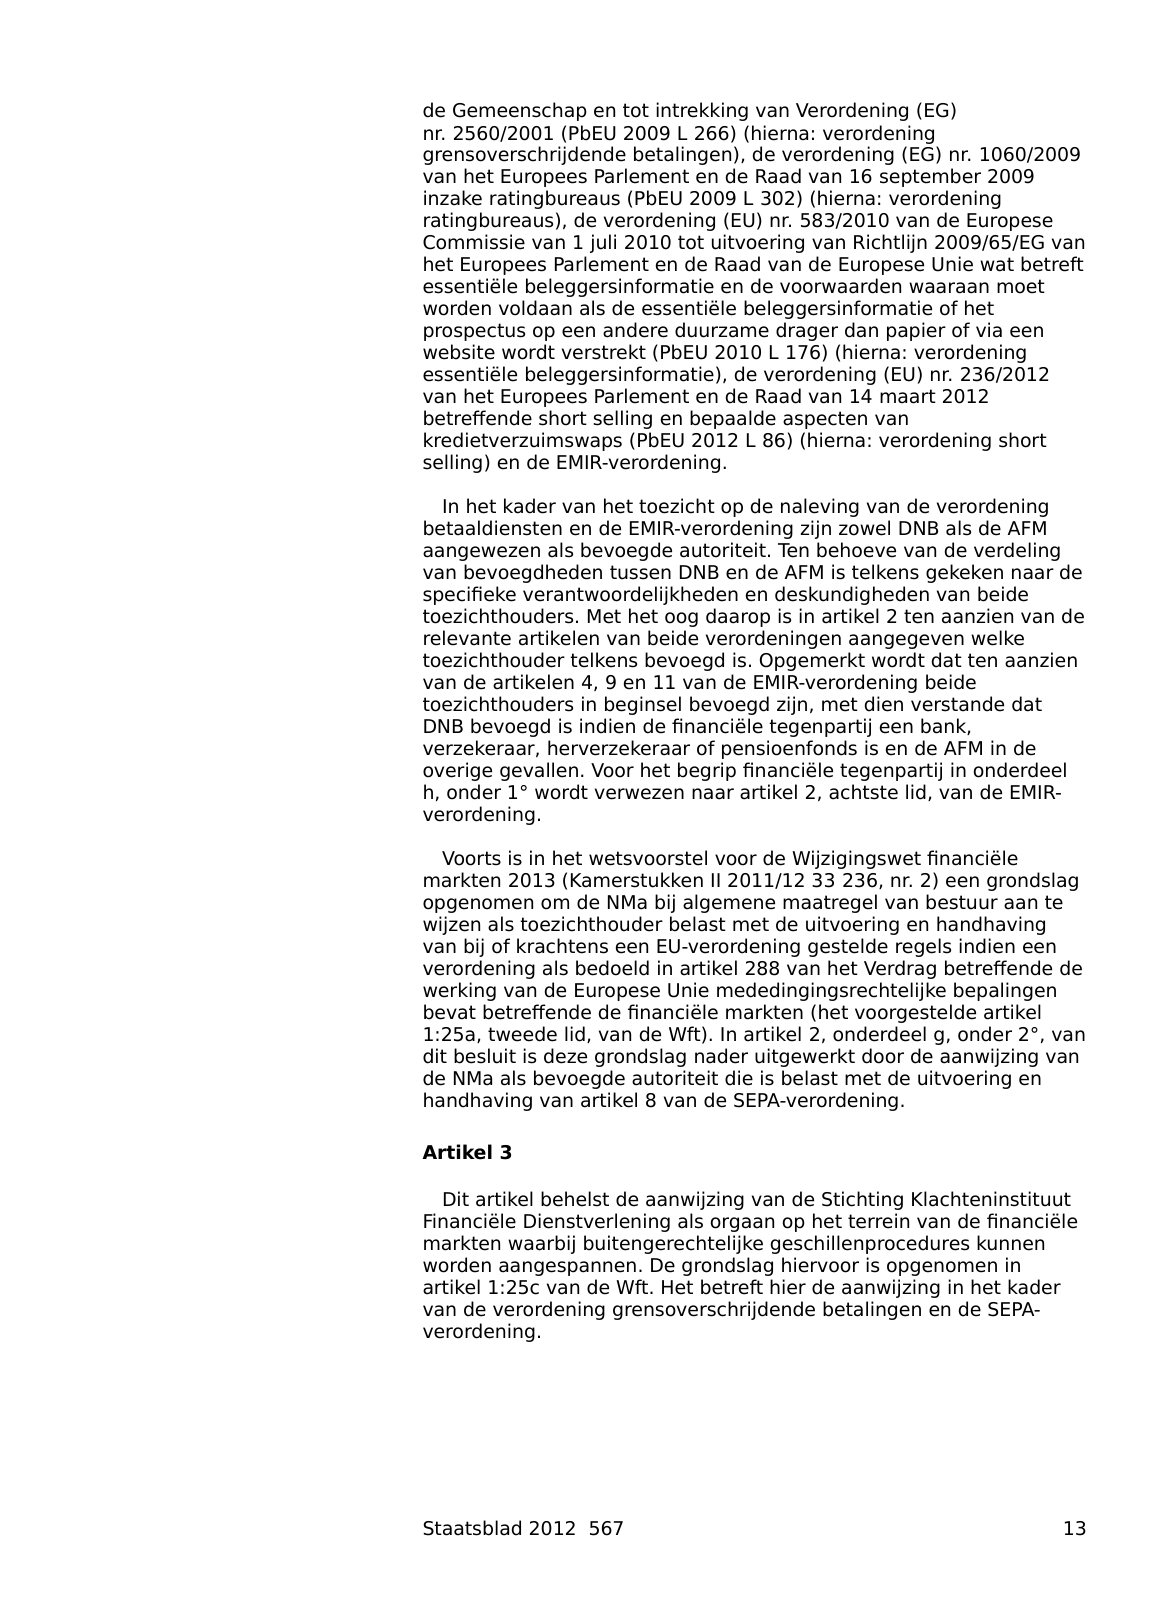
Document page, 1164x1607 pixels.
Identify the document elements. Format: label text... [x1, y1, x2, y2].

text Dit artikel behelst de aanwijzing van de Stichting Klachteninstituut Financiële Dienstverlening als orgaan op het terrein van de financiële markten waarbij buitengerechtelijke geschillenprocedures kunnen worden aangespannen. De grondslag hiervoor is opgenomen in artikel 1:25c van de Wft. Het betreft hier de aanwijzing in het kader van de verordening grensoverschrijdende betalingen en de SEPA-verordening. [422, 1189, 1087, 1343]
subtitle Artikel 3 [422, 1142, 1087, 1164]
text de Gemeenschap en tot intrekking van Verordening (EG) nr. 2560/2001 (PbEU 2009 L 266) (hierna: verordening grensoverschrijdende betalingen), de verordening (EG) nr. 1060/2009 van het Europees Parlement en de Raad van 16 september 2009 inzake ratingbureaus (PbEU 2009 L 302) (hierna: verordening ratingbureaus), de verordening (EU) nr. 583/2010 van de Europese Commissie van 1 juli 2010 tot uitvoering van Richtlijn 2009/65/EG van het Europees Parlement en de Raad van de Europese Unie wat betreft essentiële beleggersinformatie en de voorwaarden waaraan moet worden voldaan als de essentiële beleggersinformatie of het prospectus op een andere duurzame drager dan papier of via een website wordt verstrekt (PbEU 2010 L 176) (hierna: verordening essentiële beleggersinformatie), de verordening (EU) nr. 236/2012 van het Europees Parlement en de Raad van 14 maart 2012 betreffende short selling en bepaalde aspecten van kredietverzuimswaps (PbEU 2012 L 86) (hierna: verordening short selling) en de EMIR-verordening. [422, 100, 1087, 474]
text In het kader van het toezicht op de naleving van de verordening betaaldiensten en de EMIR-verordening zijn zowel DNB als de AFM aangewezen als bevoegde autoriteit. Ten behoeve van de verdeling van bevoegdheden tussen DNB en de AFM is telkens gekeken naar de specifieke verantwoordelijkheden en deskundigheden van beide toezichthouders. Met het oog daarop is in artikel 2 ten aanzien van de relevante artikelen van beide verordeningen aangegeven welke toezichthouder telkens bevoegd is. Opgemerkt wordt dat ten aanzien van de artikelen 4, 9 en 11 van de EMIR-verordening beide toezichthouders in beginsel bevoegd zijn, met dien verstande dat DNB bevoegd is indien de financiële tegenpartij een bank, verzekeraar, herverzekeraar of pensioenfonds is en de AFM in de overige gevallen. Voor het begrip financiële tegenpartij in onderdeel h, onder 1° wordt verwezen naar artikel 2, achtste lid, van de EMIR-verordening. [422, 496, 1087, 826]
text Voorts is in het wetsvoorstel voor de Wijzigingswet financiële markten 2013 (Kamerstukken II 2011/12 33 236, nr. 2) een grondslag opgenomen om de NMa bij algemene maatregel van bestuur aan te wijzen als toezichthouder belast met de uitvoering en handhaving van bij of krachtens een EU-verordening gestelde regels indien een verordening als bedoeld in artikel 288 van het Verdrag betreffende de werking van de Europese Unie mededingingsrechtelijke bepalingen bevat betreffende de financiële markten (het voorgestelde artikel 1:25a, tweede lid, van de Wft). In artikel 2, onderdeel g, onder 2°, van dit besluit is deze grondslag nader uitgewerkt door de aanwijzing van de NMa als bevoegde autoriteit die is belast met de uitvoering en handhaving van artikel 8 van de SEPA-verordening. [422, 848, 1087, 1112]
